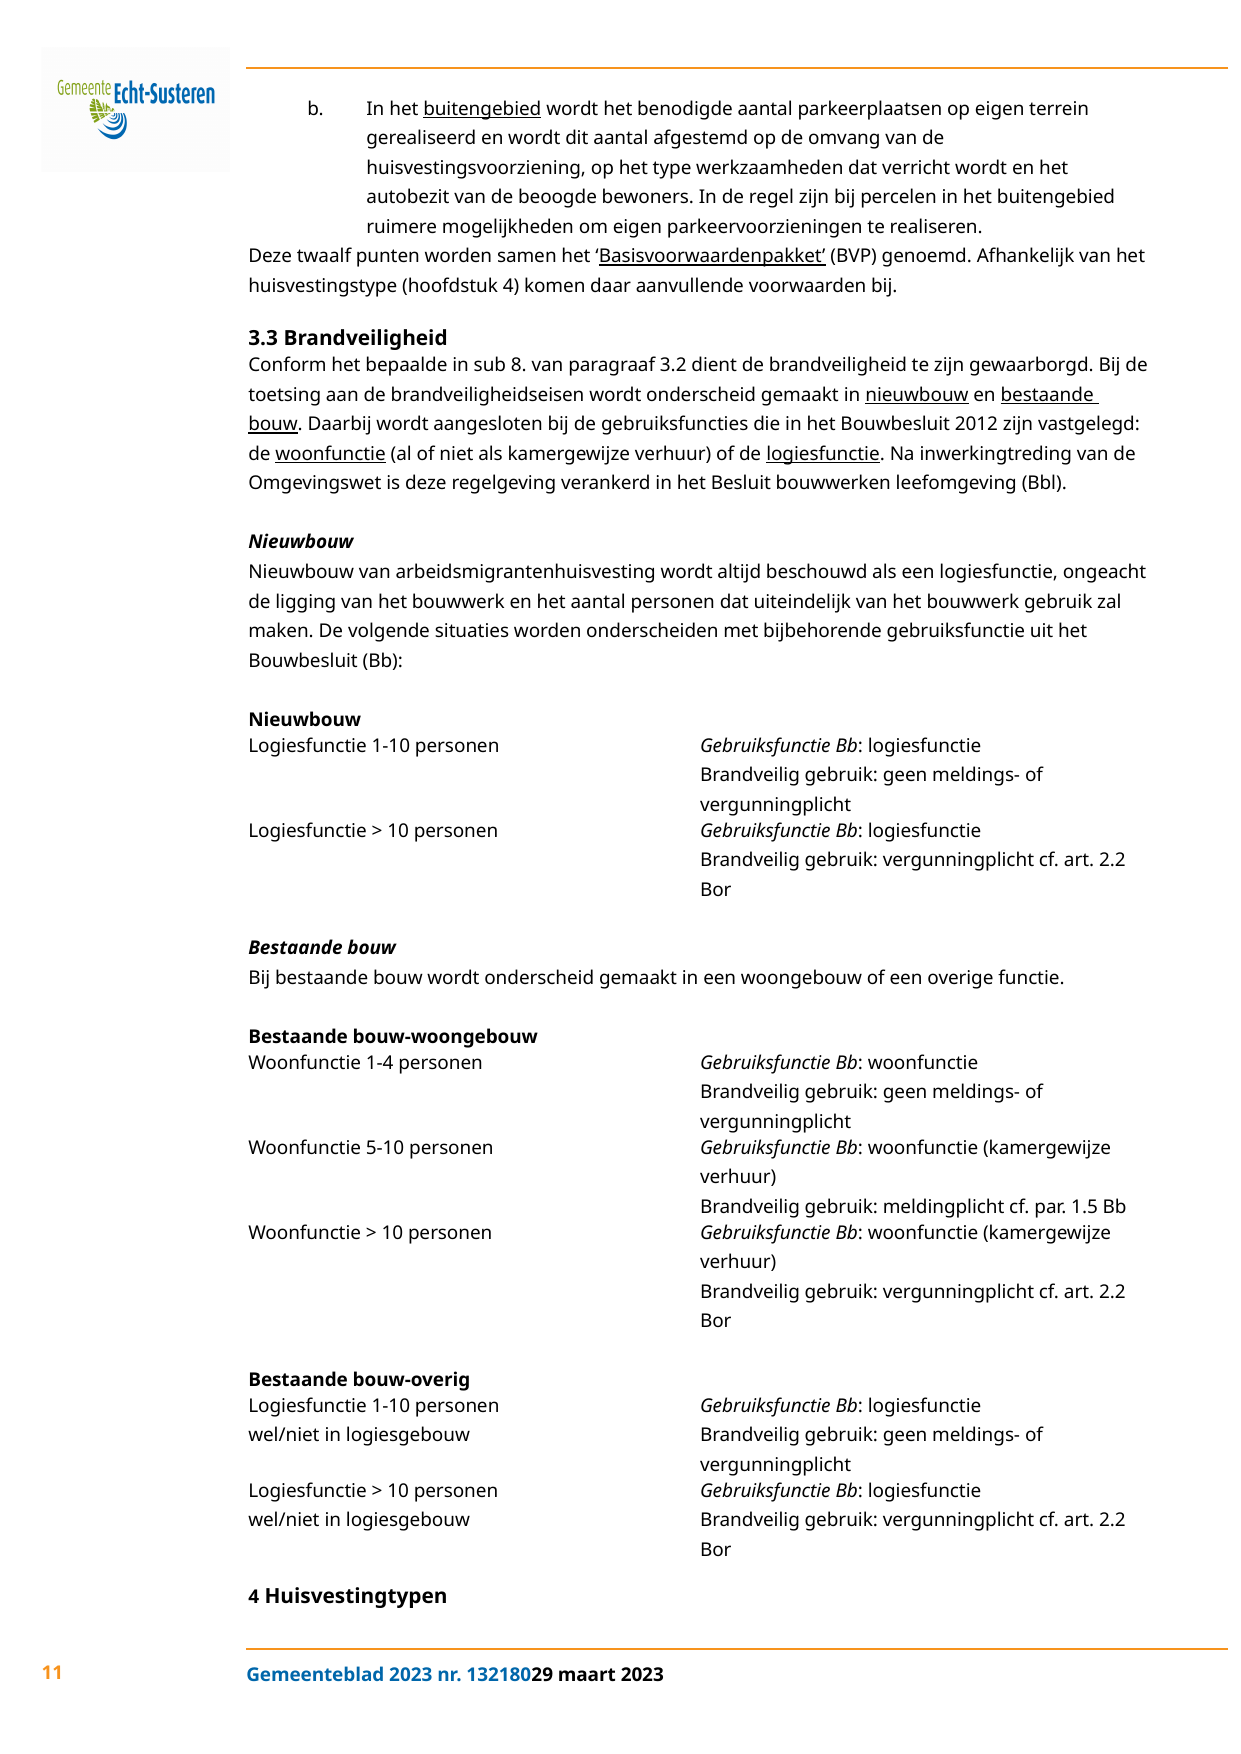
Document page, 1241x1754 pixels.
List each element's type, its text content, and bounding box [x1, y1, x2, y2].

table_cell Logiesfunctie 1-10 personen [248, 732, 700, 817]
table_cell Woonfunctie > 10 personen [248, 1219, 700, 1333]
text 4 Huisvestingtypen [248, 1581, 1152, 1609]
text Conform het bepaalde in sub 8. van paragraaf 3.2 dient de brandveiligheid te zijn gewaarborgd. Bij de toetsing aan de brandveiligheidseisen wordt onderscheid gemaakt in nieuwbouw en bestaande bouw. Daarbij wordt aangesloten bij de gebruiksfuncties die in het Bouwbesluit 2012 zijn vastgelegd: de woonfunctie (al of niet als kamergewijze verhuur) of de logiesfunctie. Na inwerkingtreding van de Omgevingswet is deze regelgeving verankerd in het Besluit bouwwerken leefomgeving (Bbl). [248, 351, 1152, 495]
text Deze twaalf punten worden samen het ‘Basisvoorwaardenpakket’ (BVP) genoemd. Afhankelijk van het huisvestingstype (hoofdstuk 4) komen daar aanvullende voorwaarden bij. [248, 243, 1152, 298]
text Nieuwbouw van arbeidsmigrantenhuisvesting wordt altijd beschouwd als een logiesfunctie, ongeacht de ligging van het bouwwerk en het aantal personen dat uiteindelijk van het bouwwerk gebruik zal maken. De volgende situaties worden onderscheiden met bijbehorende gebruiksfunctie uit het Bouwbesluit (Bb): [248, 558, 1152, 673]
list In het buitengebied wordt het benodigde aantal parkeerplaatsen op eigen terrein gerealiseerd en wordt dit aantal afgestemd op de omvang van de huisvestingsvoorziening, op het type werkzaamheden dat verricht wordt en het autobezit van de beoogde bewoners. In de regel zijn bij percelen in het buitengebied ruimere mogelijkheden om eigen parkeervoorzieningen te realiseren. [307, 95, 1152, 239]
table_cell Gebruiksfunctie Bb: logiesfunctie Brandveilig gebruik: vergunningplicht cf. art. 2.2 Bor [700, 1477, 1152, 1562]
text Nieuwbouw [248, 529, 1152, 554]
table_cell Gebruiksfunctie Bb: woonfunctie (kamergewijze verhuur) Brandveilig gebruik: vergunningplicht cf. art. 2.2 Bor [700, 1219, 1152, 1333]
text Bestaande bouw [248, 934, 1152, 960]
table_header Bestaande bouw-woongebouw [248, 1024, 700, 1049]
picture [41, 47, 231, 172]
text Bij bestaande bouw wordt onderscheid gemaakt in een woongebouw of een overige functie. [248, 964, 1152, 990]
table_cell Logiesfunctie > 10 personen [248, 817, 700, 902]
table_cell Woonfunctie 1-4 personen [248, 1049, 700, 1134]
table_header Nieuwbouw [248, 706, 700, 732]
table_cell Woonfunctie 5-10 personen [248, 1134, 700, 1219]
table_header [700, 1024, 1152, 1049]
text 3.3 Brandveiligheid [248, 323, 1152, 351]
table_cell Gebruiksfunctie Bb: logiesfunctie Brandveilig gebruik: vergunningplicht cf. art. 2.2 Bor [700, 817, 1152, 902]
table_cell Gebruiksfunctie Bb: woonfunctie Brandveilig gebruik: geen meldings- of vergunningplicht [700, 1049, 1152, 1134]
table_cell Gebruiksfunctie Bb: woonfunctie (kamergewijze verhuur) Brandveilig gebruik: meldingplicht cf. par. 1.5 Bb [700, 1134, 1152, 1219]
table_header [700, 1366, 1152, 1392]
table_header [700, 706, 1152, 732]
table_header Bestaande bouw-overig [248, 1366, 700, 1392]
table_cell Logiesfunctie 1-10 personen wel/niet in logiesgebouw [248, 1392, 700, 1477]
table_cell Gebruiksfunctie Bb: logiesfunctie Brandveilig gebruik: geen meldings- of vergunningplicht [700, 732, 1152, 817]
table_cell Gebruiksfunctie Bb: logiesfunctie Brandveilig gebruik: geen meldings- of vergunningplicht [700, 1392, 1152, 1477]
table_cell Logiesfunctie > 10 personen wel/niet in logiesgebouw [248, 1477, 700, 1562]
